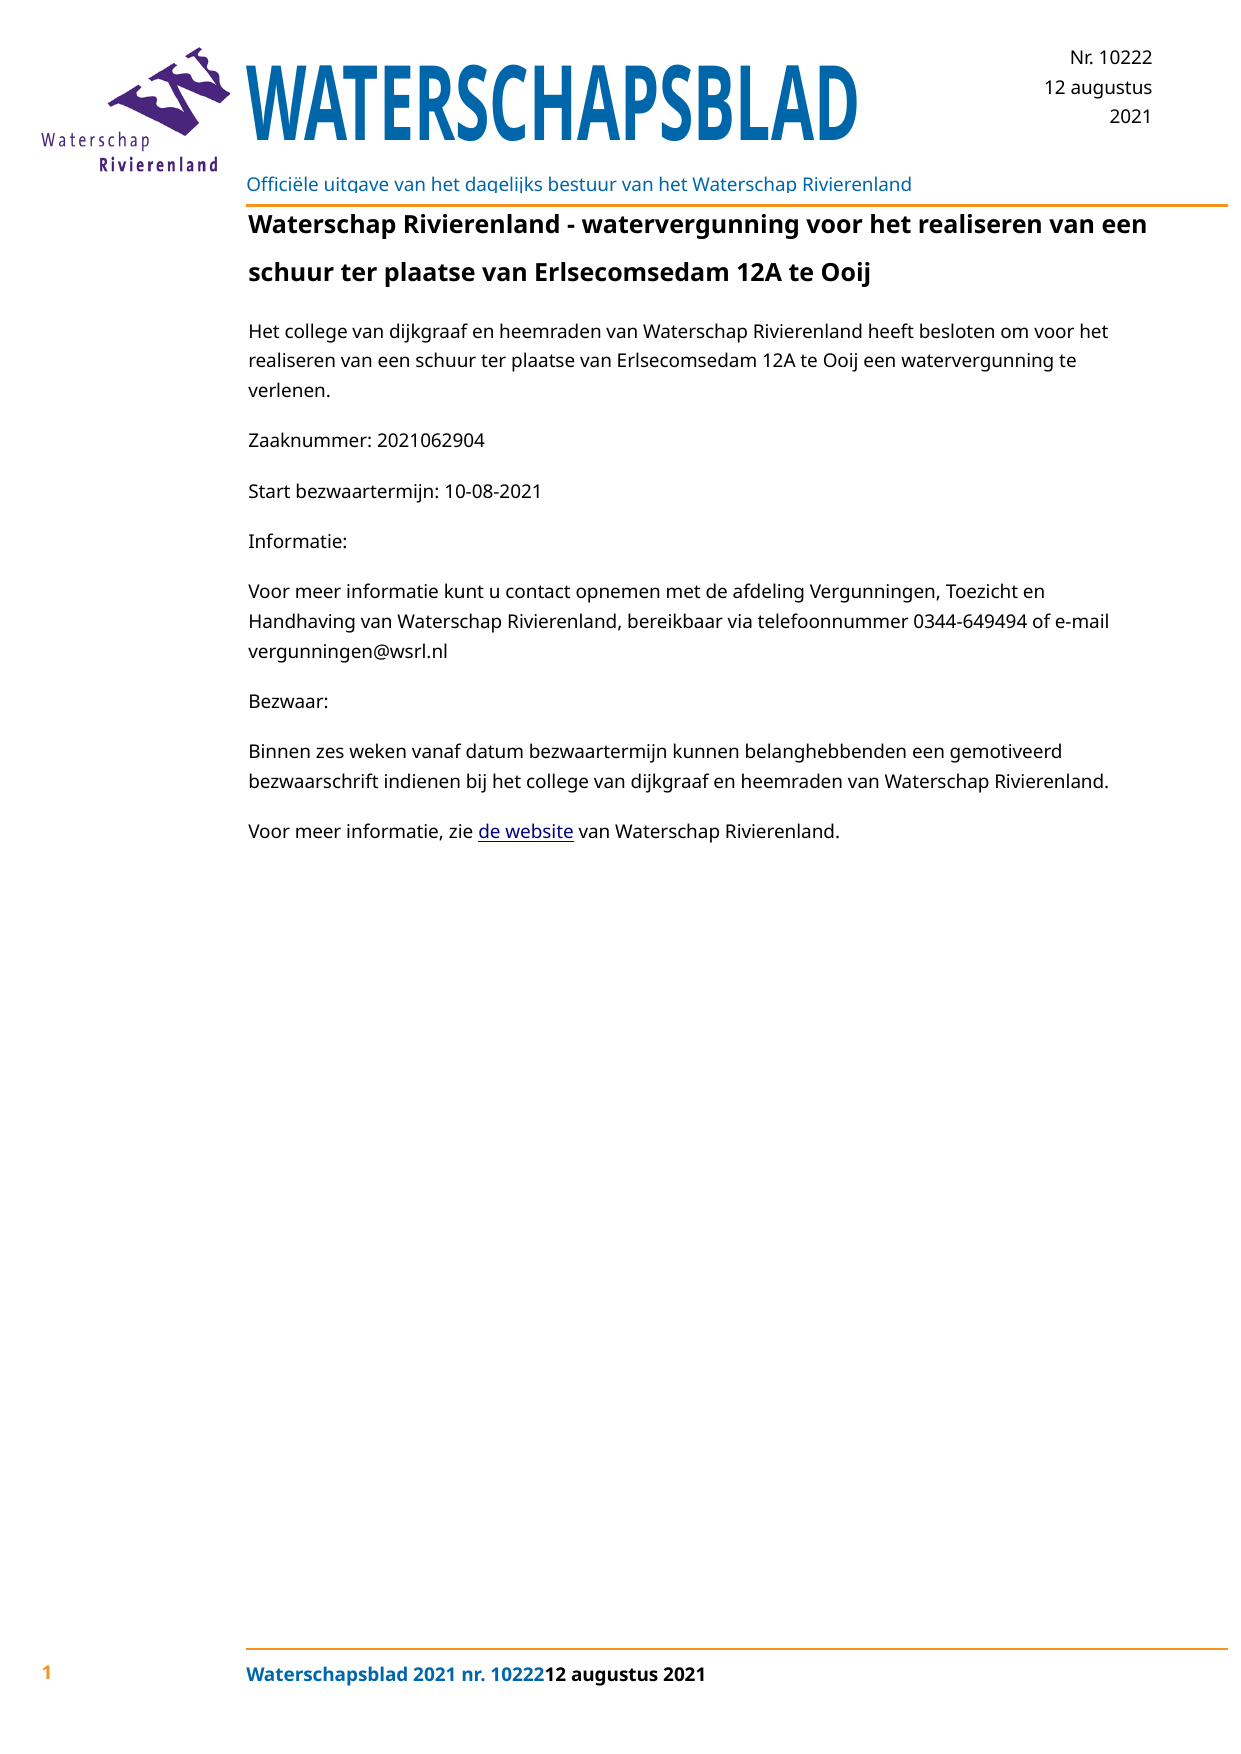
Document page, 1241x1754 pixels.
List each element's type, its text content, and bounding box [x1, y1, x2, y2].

text Bezwaar: [248, 688, 1152, 714]
text Binnen zes weken vanaf datum bezwaartermijn kunnen belanghebbenden een gemotiveerd bezwaarschrift indienen bij het college van dijkgraaf en heemraden van Waterschap Rivierenland. [248, 739, 1152, 794]
text Start bezwaartermijn: 10-08-2021 [248, 478, 1152, 504]
text Voor meer informatie kunt u contact opnemen met de afdeling Vergunningen, Toezicht en Handhaving van Waterschap Rivierenland, bereikbaar via telefoonnummer 0344-649494 of e-mail vergunningen@wsrl.nl [248, 579, 1152, 664]
text Informatie: [248, 528, 1152, 554]
text Het college van dijkgraaf en heemraden van Waterschap Rivierenland heeft besloten om voor het realiseren van een schuur ter plaatse van Erlsecomsedam 12A te Ooij een watervergunning te verlenen. [248, 318, 1152, 403]
text Voor meer informatie, zie de website van Waterschap Rivierenland. [248, 819, 1152, 844]
picture [41, 47, 231, 172]
text Zaaknummer: 2021062904 [248, 427, 1152, 453]
text Waterschap Rivierenland - watervergunning voor het realiseren van een schuur ter plaatse van Erlsecomsedam 12A te Ooij [248, 207, 1152, 288]
